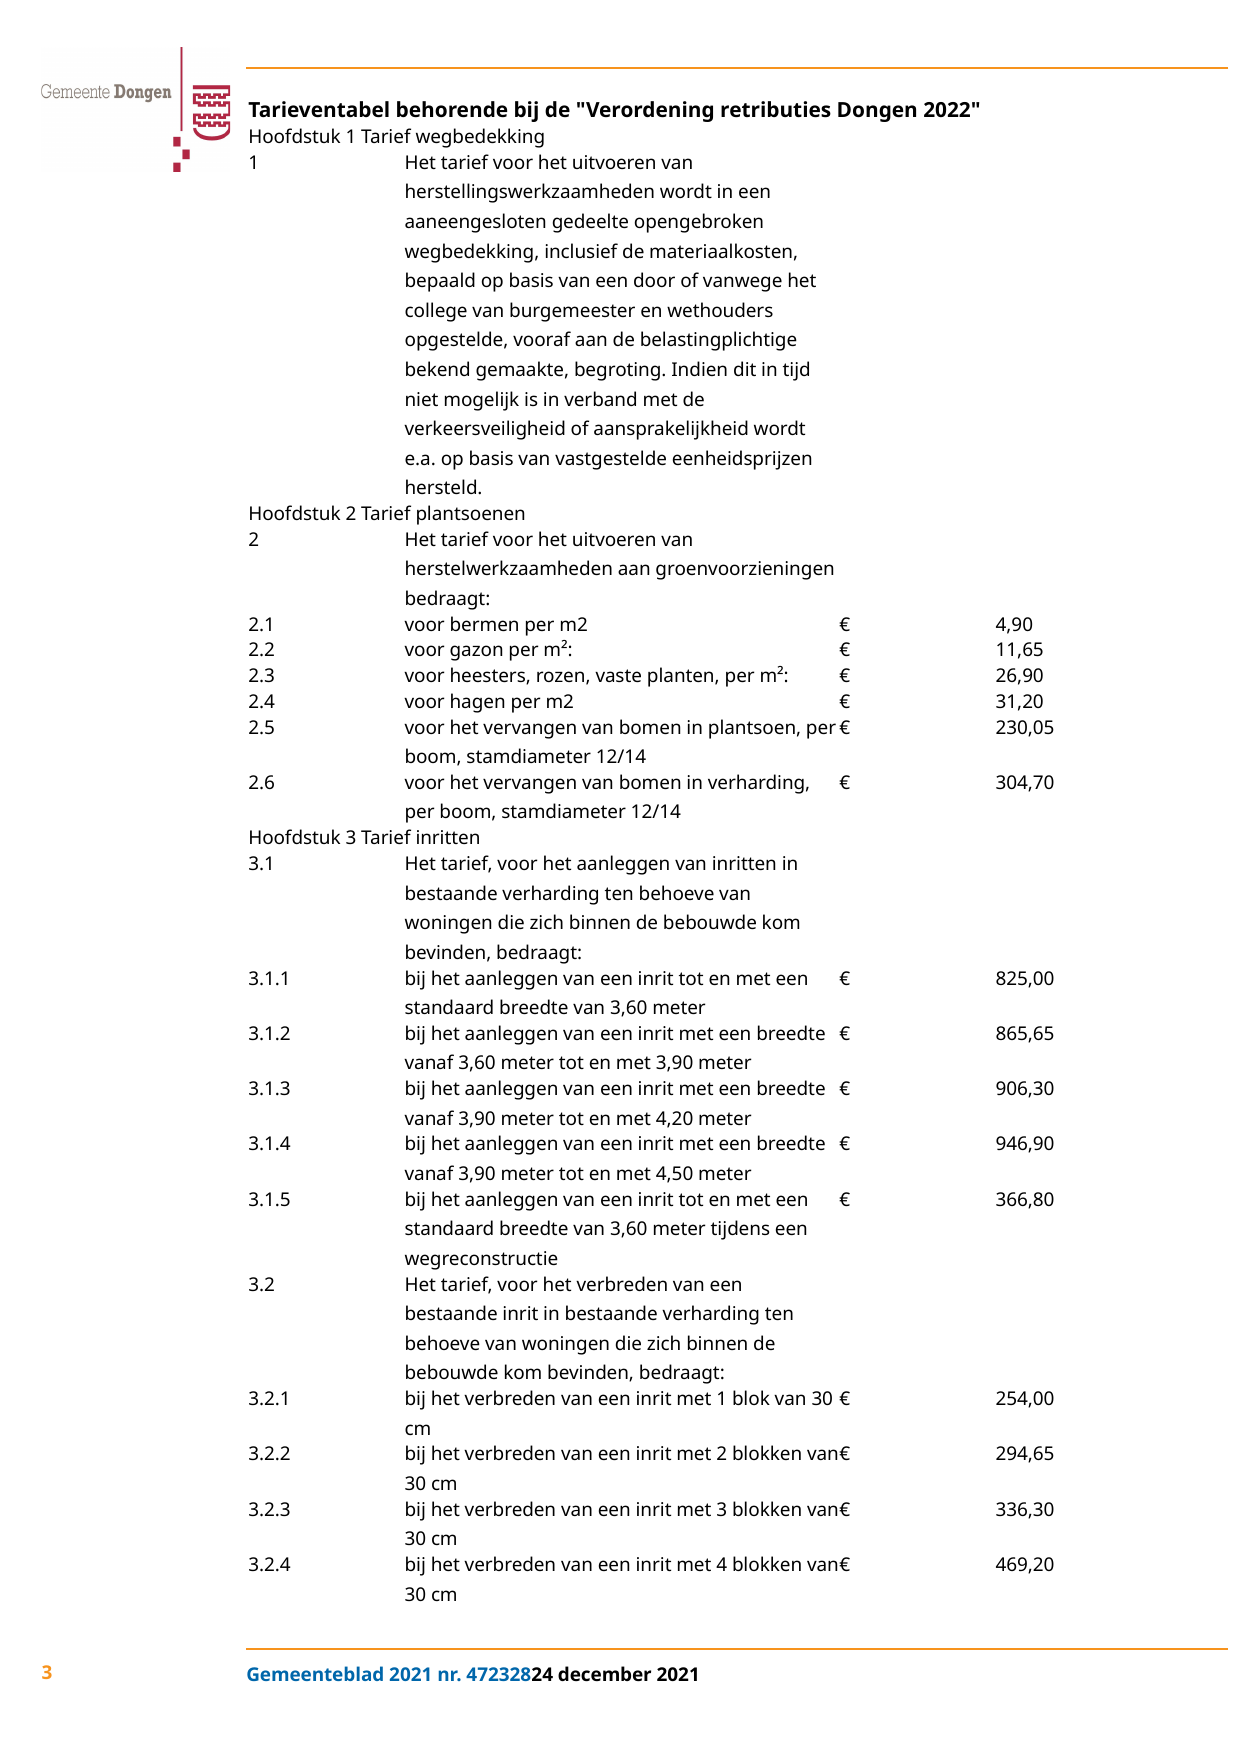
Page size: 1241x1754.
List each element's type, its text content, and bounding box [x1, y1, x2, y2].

table_cell 230,05 [995, 714, 1152, 769]
table_cell 906,30 [995, 1075, 1152, 1131]
table_cell 2 [248, 526, 404, 611]
table_cell [839, 1271, 995, 1385]
table_cell 946,90 [995, 1131, 1152, 1186]
table_cell € [839, 1020, 995, 1075]
table_cell € [839, 688, 995, 714]
table_cell € [839, 1131, 995, 1186]
table_cell [995, 825, 1152, 850]
table_cell Het tarief, voor het verbreden van een bestaande inrit in bestaande verharding ten behoeve van woningen die zich binnen de bebouwde kom bevinden, bedraagt: [404, 1271, 839, 1385]
table_cell Het tarief voor het uitvoeren van herstellingswerkzaamheden wordt in een aaneengesloten gedeelte opengebroken wegbedekking, inclusief de materiaalkosten, bepaald op basis van een door of vanwege het college van burgemeester en wethouders opgestelde, vooraf aan de belastingplichtige bekend gemaakte, begroting. Indien dit in tijd niet mogelijk is in verband met de verkeersveiligheid of aansprakelijkheid wordt e.a. op basis van vastgestelde eenheidsprijzen hersteld. [404, 149, 839, 500]
table_cell bij het aanleggen van een inrit met een breedte vanaf 3,90 meter tot en met 4,50 meter [404, 1131, 839, 1186]
table_cell € [839, 965, 995, 1020]
table_cell 4,90 [995, 611, 1152, 637]
table_cell bij het aanleggen van een inrit tot en met een standaard breedte van 3,60 meter tijdens een wegreconstructie [404, 1186, 839, 1271]
table_cell 11,65 [995, 637, 1152, 662]
table_cell [995, 500, 1152, 526]
table_cell [995, 1271, 1152, 1385]
table_cell € [839, 1385, 995, 1441]
text Tarieventabel behorende bij de "Verordening retributies Dongen 2022" [248, 95, 1152, 123]
table_cell 3.1.1 [248, 965, 404, 1020]
table_cell bij het aanleggen van een inrit tot en met een standaard breedte van 3,60 meter [404, 965, 839, 1020]
table_cell bij het verbreden van een inrit met 3 blokken van 30 cm [404, 1496, 839, 1551]
table_cell 3.2.3 [248, 1496, 404, 1551]
table_header Hoofdstuk 1 Tarief wegbedekking [248, 124, 839, 149]
table_cell 31,20 [995, 688, 1152, 714]
table_cell Het tarief, voor het aanleggen van inritten in bestaande verharding ten behoeve van woningen die zich binnen de bebouwde kom bevinden, bedraagt: [404, 850, 839, 965]
table_cell € [839, 1075, 995, 1131]
table_cell [995, 149, 1152, 500]
table_cell 254,00 [995, 1385, 1152, 1441]
table_cell 2.1 [248, 611, 404, 637]
table_cell [995, 526, 1152, 611]
table_cell € [839, 1441, 995, 1496]
table_cell Hoofdstuk 2 Tarief plantsoenen [248, 500, 839, 526]
table_cell 2.3 [248, 663, 404, 688]
table_cell Hoofdstuk 3 Tarief inritten [248, 825, 839, 850]
table_cell 3.2.1 [248, 1385, 404, 1441]
table_cell [839, 149, 995, 500]
table_cell € [839, 663, 995, 688]
table_cell bij het verbreden van een inrit met 2 blokken van 30 cm [404, 1441, 839, 1496]
table_cell voor bermen per m2 [404, 611, 839, 637]
table_cell voor het vervangen van bomen in verharding, per boom, stamdiameter 12/14 [404, 769, 839, 824]
table_cell voor gazon per m²: [404, 637, 839, 662]
table_cell 3.1 [248, 850, 404, 965]
table_cell voor het vervangen van bomen in plantsoen, per boom, stamdiameter 12/14 [404, 714, 839, 769]
table_cell voor hagen per m2 [404, 688, 839, 714]
table_cell € [839, 714, 995, 769]
table_cell 2.4 [248, 688, 404, 714]
table_cell 304,70 [995, 769, 1152, 824]
table_cell Het tarief voor het uitvoeren van herstelwerkzaamheden aan groenvoorzieningen bedraagt: [404, 526, 839, 611]
table_cell [839, 825, 995, 850]
table_cell bij het verbreden van een inrit met 1 blok van 30 cm [404, 1385, 839, 1441]
table_cell € [839, 769, 995, 824]
table_cell bij het verbreden van een inrit met 4 blokken van 30 cm [404, 1551, 839, 1607]
table_cell 3.1.4 [248, 1131, 404, 1186]
table_cell 294,65 [995, 1441, 1152, 1496]
table_cell voor heesters, rozen, vaste planten, per m²: [404, 663, 839, 688]
table_cell € [839, 1551, 995, 1607]
table_cell € [839, 637, 995, 662]
table_cell 3.2 [248, 1271, 404, 1385]
table_cell € [839, 1496, 995, 1551]
picture [41, 47, 231, 172]
table_cell [839, 526, 995, 611]
table_cell 2.6 [248, 769, 404, 824]
table_cell 825,00 [995, 965, 1152, 1020]
table_cell 3.2.2 [248, 1441, 404, 1496]
table_header [839, 124, 995, 149]
table_cell 1 [248, 149, 404, 500]
table_cell [995, 850, 1152, 965]
table_cell bij het aanleggen van een inrit met een breedte vanaf 3,90 meter tot en met 4,20 meter [404, 1075, 839, 1131]
table_cell 3.1.2 [248, 1020, 404, 1075]
table_cell € [839, 611, 995, 637]
table_cell 366,80 [995, 1186, 1152, 1271]
table_cell 865,65 [995, 1020, 1152, 1075]
table_cell 26,90 [995, 663, 1152, 688]
table_cell bij het aanleggen van een inrit met een breedte vanaf 3,60 meter tot en met 3,90 meter [404, 1020, 839, 1075]
table_cell € [839, 1186, 995, 1271]
table_cell 336,30 [995, 1496, 1152, 1551]
table_cell 3.1.3 [248, 1075, 404, 1131]
table_cell 3.2.4 [248, 1551, 404, 1607]
table_cell 2.2 [248, 637, 404, 662]
table_cell 2.5 [248, 714, 404, 769]
table_header [995, 124, 1152, 149]
table_cell [839, 850, 995, 965]
table_cell 3.1.5 [248, 1186, 404, 1271]
table_cell [839, 500, 995, 526]
table_cell 469,20 [995, 1551, 1152, 1607]
